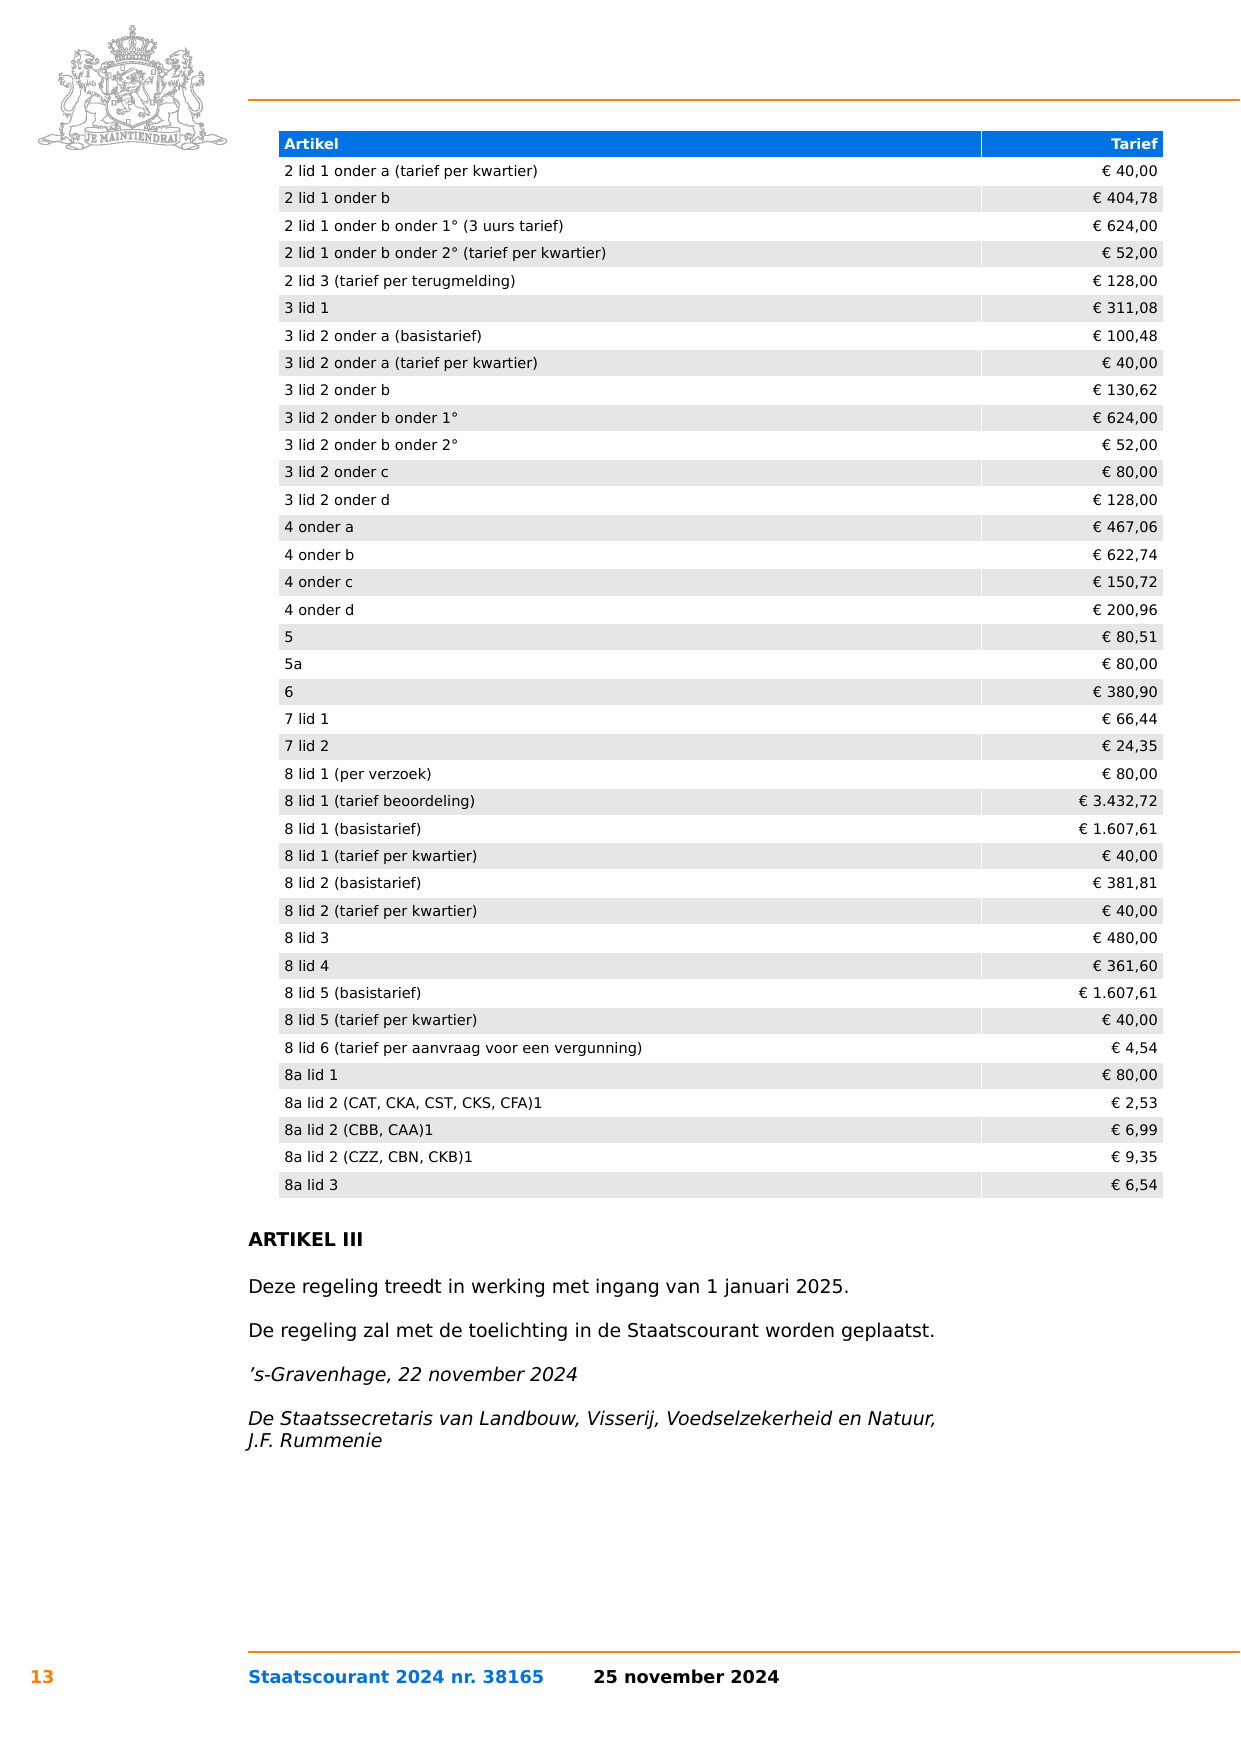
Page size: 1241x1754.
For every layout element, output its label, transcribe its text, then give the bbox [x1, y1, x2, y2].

table_cell 8 lid 3 [279, 925, 981, 952]
table_cell 5 [279, 624, 981, 650]
table_cell € 40,00 [982, 1008, 1163, 1034]
table_cell € 66,44 [982, 706, 1163, 733]
table_cell 8a lid 2 (CAT, CKA, CST, CKS, CFA)1 [279, 1090, 981, 1116]
table_cell € 9,35 [982, 1145, 1163, 1171]
table_header Tarief [982, 131, 1163, 157]
table_header Artikel [279, 131, 981, 157]
table_cell 4 onder b [279, 542, 981, 568]
table_cell 4 onder a [279, 515, 981, 541]
text ’s-Gravenhage, 22 november 2024 [248, 1364, 1163, 1386]
table_cell 3 lid 2 onder d [279, 487, 981, 513]
table_cell € 130,62 [982, 378, 1163, 404]
table_cell 8 lid 5 (tarief per kwartier) [279, 1008, 981, 1034]
table_cell 4 onder c [279, 569, 981, 596]
table_cell € 381,81 [982, 871, 1163, 897]
table_cell € 6,99 [982, 1117, 1163, 1143]
table_cell € 80,00 [982, 1063, 1163, 1089]
table_cell € 2,53 [982, 1090, 1163, 1116]
table_cell € 80,00 [982, 651, 1163, 678]
table_cell € 80,00 [982, 460, 1163, 486]
table_cell € 467,06 [982, 515, 1163, 541]
table_cell € 380,90 [982, 679, 1163, 705]
table_cell € 40,00 [982, 350, 1163, 376]
table_cell 2 lid 3 (tarief per terugmelding) [279, 268, 981, 294]
table_cell € 128,00 [982, 487, 1163, 513]
table_cell € 100,48 [982, 323, 1163, 349]
table_cell 8a lid 1 [279, 1063, 981, 1089]
table_cell € 480,00 [982, 925, 1163, 952]
table_cell 5a [279, 651, 981, 678]
picture [38, 25, 227, 150]
table_cell 8 lid 1 (per verzoek) [279, 761, 981, 787]
table_cell 4 onder d [279, 597, 981, 623]
text De Staatssecretaris van Landbouw, Visserij, Voedselzekerheid en Natuur, J.F. Rummenie [248, 1408, 1163, 1452]
table_cell 8a lid 2 (CZZ, CBN, CKB)1 [279, 1145, 981, 1171]
text De regeling zal met de toelichting in de Staatscourant worden geplaatst. [248, 1320, 1163, 1342]
table_cell € 1.607,61 [982, 816, 1163, 842]
table_cell € 52,00 [982, 241, 1163, 267]
table_cell € 128,00 [982, 268, 1163, 294]
table_cell € 404,78 [982, 186, 1163, 212]
text Deze regeling treedt in werking met ingang van 1 januari 2025. [248, 1276, 1163, 1298]
subtitle ARTIKEL III [248, 1229, 1163, 1251]
table_cell € 624,00 [982, 405, 1163, 431]
table_cell 8 lid 6 (tarief per aanvraag voor een vergunning) [279, 1035, 981, 1061]
table_cell € 624,00 [982, 213, 1163, 239]
table_cell € 150,72 [982, 569, 1163, 596]
table_cell 7 lid 1 [279, 706, 981, 733]
table_cell 2 lid 1 onder b [279, 186, 981, 212]
table_cell € 80,51 [982, 624, 1163, 650]
table_cell € 6,54 [982, 1172, 1163, 1198]
table_cell 7 lid 2 [279, 734, 981, 760]
table_cell € 40,00 [982, 158, 1163, 185]
table_cell € 622,74 [982, 542, 1163, 568]
table_cell 2 lid 1 onder b onder 2° (tarief per kwartier) [279, 241, 981, 267]
table_cell 8 lid 5 (basistarief) [279, 980, 981, 1007]
table_cell € 4,54 [982, 1035, 1163, 1061]
table_cell 8 lid 1 (tarief per kwartier) [279, 843, 981, 869]
table_cell 3 lid 2 onder b onder 2° [279, 432, 981, 459]
table_cell 2 lid 1 onder b onder 1° (3 uurs tarief) [279, 213, 981, 239]
table_cell 8a lid 2 (CBB, CAA)1 [279, 1117, 981, 1143]
table_cell € 311,08 [982, 295, 1163, 322]
table_cell € 40,00 [982, 898, 1163, 924]
table_cell 8 lid 2 (basistarief) [279, 871, 981, 897]
table_cell 3 lid 1 [279, 295, 981, 322]
table_cell 3 lid 2 onder b [279, 378, 981, 404]
table_cell € 3.432,72 [982, 789, 1163, 815]
table_cell € 361,60 [982, 953, 1163, 979]
table_cell 8 lid 2 (tarief per kwartier) [279, 898, 981, 924]
table_cell € 24,35 [982, 734, 1163, 760]
table_cell € 200,96 [982, 597, 1163, 623]
table_cell € 52,00 [982, 432, 1163, 459]
table_cell 8 lid 1 (tarief beoordeling) [279, 789, 981, 815]
table_cell 8 lid 1 (basistarief) [279, 816, 981, 842]
table_cell 3 lid 2 onder a (basistarief) [279, 323, 981, 349]
table_cell € 40,00 [982, 843, 1163, 869]
table_cell 2 lid 1 onder a (tarief per kwartier) [279, 158, 981, 185]
table_cell 6 [279, 679, 981, 705]
table_cell € 1.607,61 [982, 980, 1163, 1007]
table_cell 8a lid 3 [279, 1172, 981, 1198]
table_cell 8 lid 4 [279, 953, 981, 979]
table_cell 3 lid 2 onder b onder 1° [279, 405, 981, 431]
table_cell 3 lid 2 onder a (tarief per kwartier) [279, 350, 981, 376]
table_cell € 80,00 [982, 761, 1163, 787]
table_cell 3 lid 2 onder c [279, 460, 981, 486]
